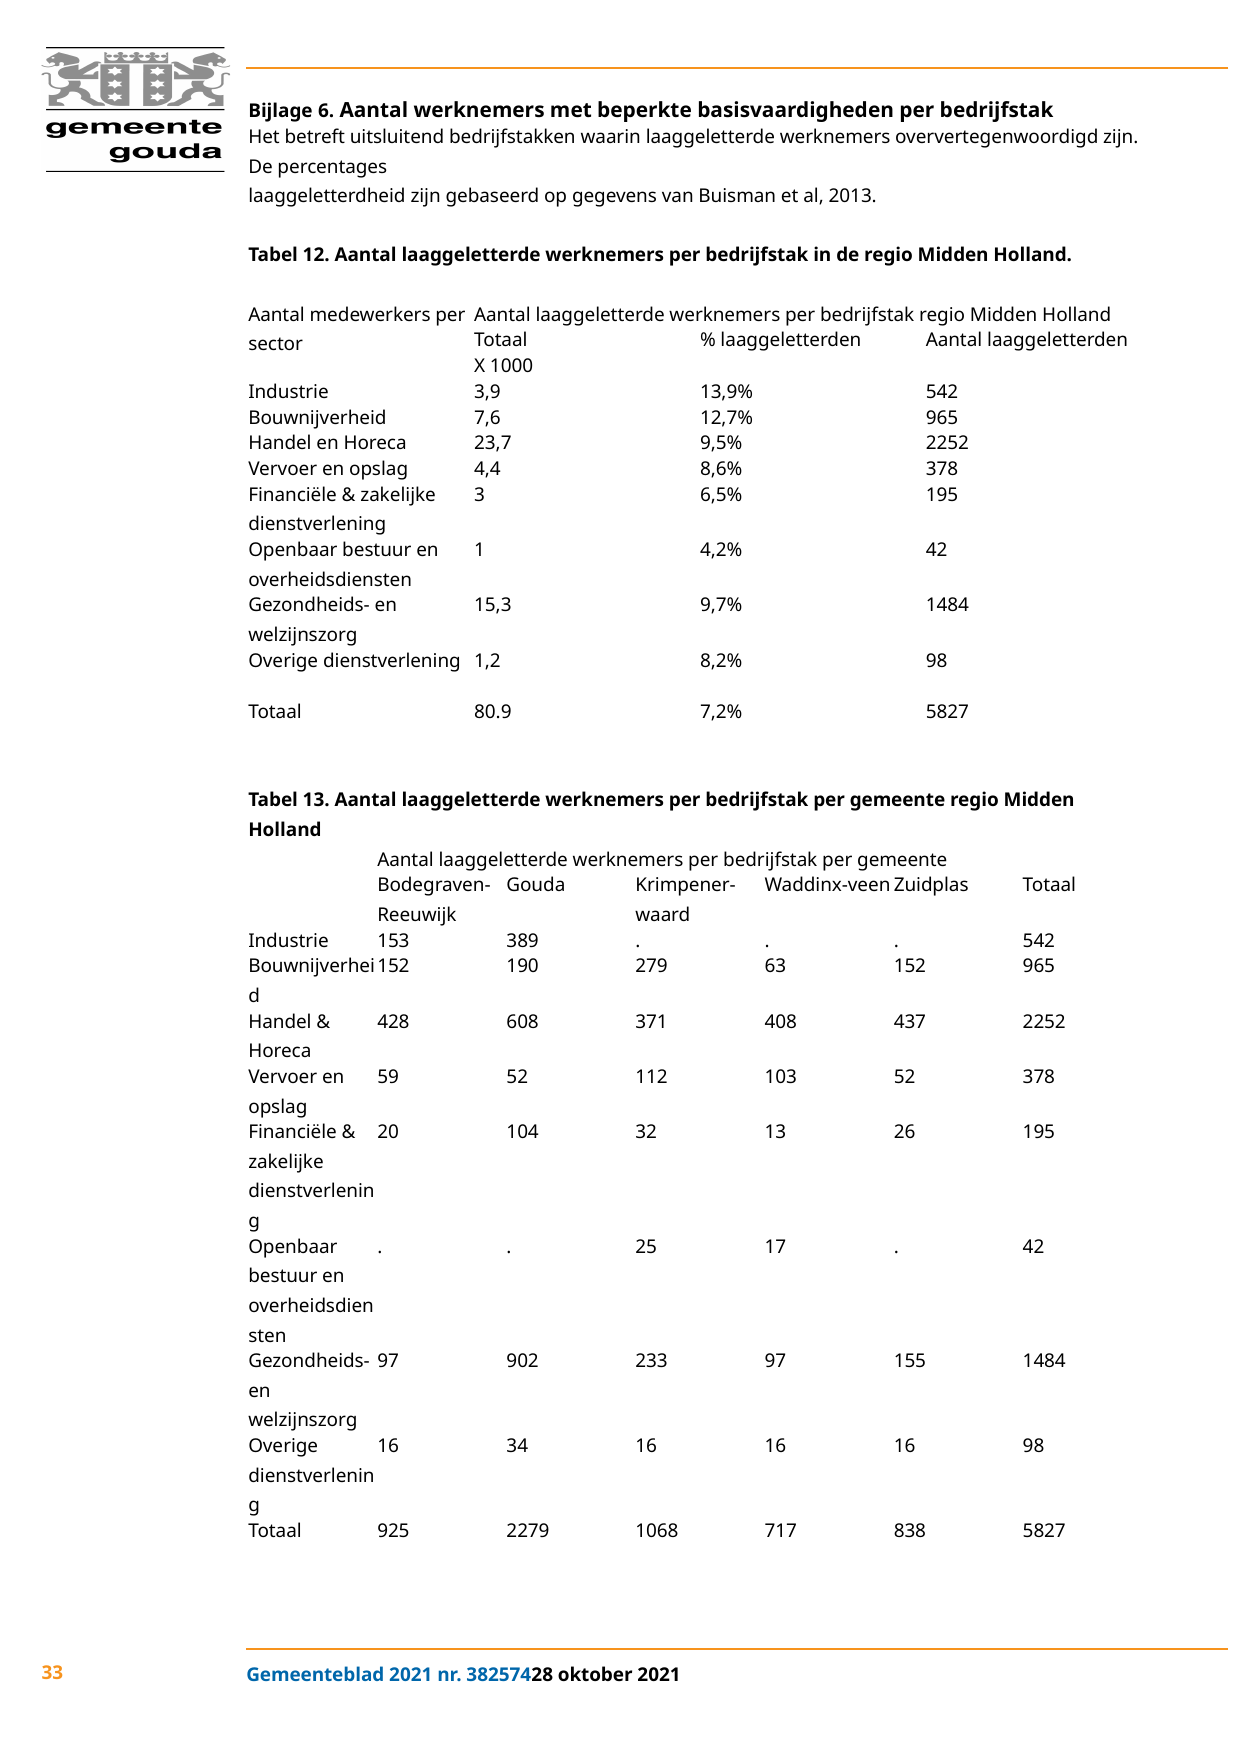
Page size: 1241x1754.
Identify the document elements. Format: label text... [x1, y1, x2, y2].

table_cell Vervoer en opslag [248, 455, 474, 481]
table_cell Openbaar bestuur en overheidsdiensten [248, 1233, 377, 1347]
table_cell 5827 [1023, 1517, 1152, 1543]
table_cell 42 [1023, 1233, 1152, 1347]
table_cell 17 [764, 1233, 893, 1347]
table_cell Industrie [248, 378, 474, 404]
table_cell Financiële & zakelijke dienstverlening [248, 481, 474, 536]
table_cell 97 [764, 1348, 893, 1432]
table_cell 25 [635, 1233, 764, 1347]
table_cell 3,9 [474, 378, 700, 404]
table_cell 428 [377, 1008, 506, 1063]
table_cell 155 [894, 1348, 1022, 1432]
text laaggeletterdheid zijn gebaseerd op gegevens van Buisman et al, 2013. [248, 182, 1152, 208]
table_cell 59 [377, 1063, 506, 1118]
table_cell 98 [1023, 1433, 1152, 1517]
table_cell 2252 [926, 430, 1152, 455]
table_cell Bouwnijverheid [248, 953, 377, 1008]
table_cell 902 [506, 1348, 635, 1432]
table_cell % laaggeletterden [700, 327, 926, 352]
table_cell 104 [506, 1119, 635, 1233]
table_cell 13 [764, 1119, 893, 1233]
table_cell 16 [894, 1433, 1022, 1517]
table_cell 80.9 [474, 699, 700, 754]
table_cell 20 [377, 1119, 506, 1233]
table_cell 52 [506, 1063, 635, 1118]
table_cell 3 [474, 481, 700, 536]
table_cell 5827 [926, 699, 1152, 754]
table_cell 2252 [1023, 1008, 1152, 1063]
table_cell 16 [377, 1433, 506, 1517]
table_cell 32 [635, 1119, 764, 1233]
text Tabel 12. Aantal laaggeletterde werknemers per bedrijfstak in de regio Midden Holland. [248, 242, 1152, 267]
table_cell Bodegraven-Reeuwijk [377, 872, 506, 927]
table_cell Vervoer en opslag [248, 1063, 377, 1118]
table_cell 965 [926, 404, 1152, 429]
table_cell [700, 353, 926, 378]
table_cell 608 [506, 1008, 635, 1063]
table_cell 279 [635, 953, 764, 1008]
table_cell 408 [764, 1008, 893, 1063]
table_cell 542 [1023, 927, 1152, 953]
table_cell 23,7 [474, 430, 700, 455]
table_cell Gouda [506, 872, 635, 927]
table_cell 42 [926, 536, 1152, 592]
table_cell Krimpener- waard [635, 872, 764, 927]
table_cell 98 [926, 647, 1152, 673]
table_cell 6,5% [700, 481, 926, 536]
table_cell 16 [635, 1433, 764, 1517]
table_cell 371 [635, 1008, 764, 1063]
table_cell 965 [1023, 953, 1152, 1008]
text Tabel 13. Aantal laaggeletterde werknemers per bedrijfstak per gemeente regio Midden Holland [248, 787, 1152, 842]
table_cell 34 [506, 1433, 635, 1517]
table_cell Openbaar bestuur en overheidsdiensten [248, 536, 474, 592]
table_cell 8,6% [700, 455, 926, 481]
table_cell 13,9% [700, 378, 926, 404]
table_cell 63 [764, 953, 893, 1008]
table_cell 925 [377, 1517, 506, 1543]
table_cell 1 [474, 536, 700, 592]
table_cell 4,4 [474, 455, 700, 481]
table_cell 233 [635, 1348, 764, 1432]
table_cell Bouwnijverheid [248, 404, 474, 429]
table_cell 1484 [1023, 1348, 1152, 1432]
table_cell 112 [635, 1063, 764, 1118]
table_cell . [894, 1233, 1022, 1347]
table_cell . [377, 1233, 506, 1347]
table_cell Aantal laaggeletterden [926, 327, 1152, 352]
table_cell 26 [894, 1119, 1022, 1233]
table_cell 7,2% [700, 699, 926, 754]
table_cell 8,2% [700, 647, 926, 673]
table_cell Financiële & zakelijke dienstverlening [248, 1119, 377, 1233]
table_cell 838 [894, 1517, 1022, 1543]
table_cell 389 [506, 927, 635, 953]
table_cell 152 [894, 953, 1022, 1008]
table_cell Handel en Horeca [248, 430, 474, 455]
table_cell Overige dienstverlening [248, 647, 474, 673]
text Het betreft uitsluitend bedrijfstakken waarin laaggeletterde werknemers oververtegenwoordigd zijn. De percentages [248, 123, 1152, 179]
table_cell Totaal [248, 699, 474, 754]
table_cell 103 [764, 1063, 893, 1118]
table_cell . [635, 927, 764, 953]
table_cell 153 [377, 927, 506, 953]
table_cell X 1000 [474, 353, 700, 378]
table_cell 1,2 [474, 647, 700, 673]
table_cell 378 [926, 455, 1152, 481]
table_cell 195 [926, 481, 1152, 536]
table_cell Zuidplas [894, 872, 1022, 927]
table_cell Gezondheids- en welzijnszorg [248, 592, 474, 647]
table_header Aantal medewerkers per sector [248, 301, 474, 378]
table_cell . [764, 927, 893, 953]
table_cell 9,5% [700, 430, 926, 455]
table_cell 16 [764, 1433, 893, 1517]
table_cell 1068 [635, 1517, 764, 1543]
table_cell Handel & Horeca [248, 1008, 377, 1063]
table_header Aantal laaggeletterde werknemers per bedrijfstak per gemeente [377, 846, 1152, 872]
text Bijlage 6. Aantal werknemers met beperkte basisvaardigheden per bedrijfstak [248, 95, 1152, 123]
table_cell Industrie [248, 927, 377, 953]
table_cell 542 [926, 378, 1152, 404]
table_cell 97 [377, 1348, 506, 1432]
table_cell Totaal [1023, 872, 1152, 927]
table_cell Totaal [248, 1517, 377, 1543]
table_cell 195 [1023, 1119, 1152, 1233]
table_cell 7,6 [474, 404, 700, 429]
table_cell . [506, 1233, 635, 1347]
table_cell 4,2% [700, 536, 926, 592]
table_cell 1484 [926, 592, 1152, 647]
table_cell Overige dienstverlening [248, 1433, 377, 1517]
table_cell [248, 673, 1152, 698]
table_cell 152 [377, 953, 506, 1008]
table_cell 15,3 [474, 592, 700, 647]
table_cell Gezondheids- en welzijnszorg [248, 1348, 377, 1432]
table_cell 52 [894, 1063, 1022, 1118]
table_cell 12,7% [700, 404, 926, 429]
table_cell 437 [894, 1008, 1022, 1063]
table_cell . [894, 927, 1022, 953]
table_header [248, 846, 377, 927]
table_cell [926, 353, 1152, 378]
table_cell Totaal [474, 327, 700, 352]
table_cell 378 [1023, 1063, 1152, 1118]
table_cell 717 [764, 1517, 893, 1543]
table_cell 9,7% [700, 592, 926, 647]
table_cell Waddinx-veen [764, 872, 893, 927]
picture [41, 47, 231, 172]
table_cell 2279 [506, 1517, 635, 1543]
table_cell 190 [506, 953, 635, 1008]
table_header Aantal laaggeletterde werknemers per bedrijfstak regio Midden Holland [474, 301, 1152, 327]
